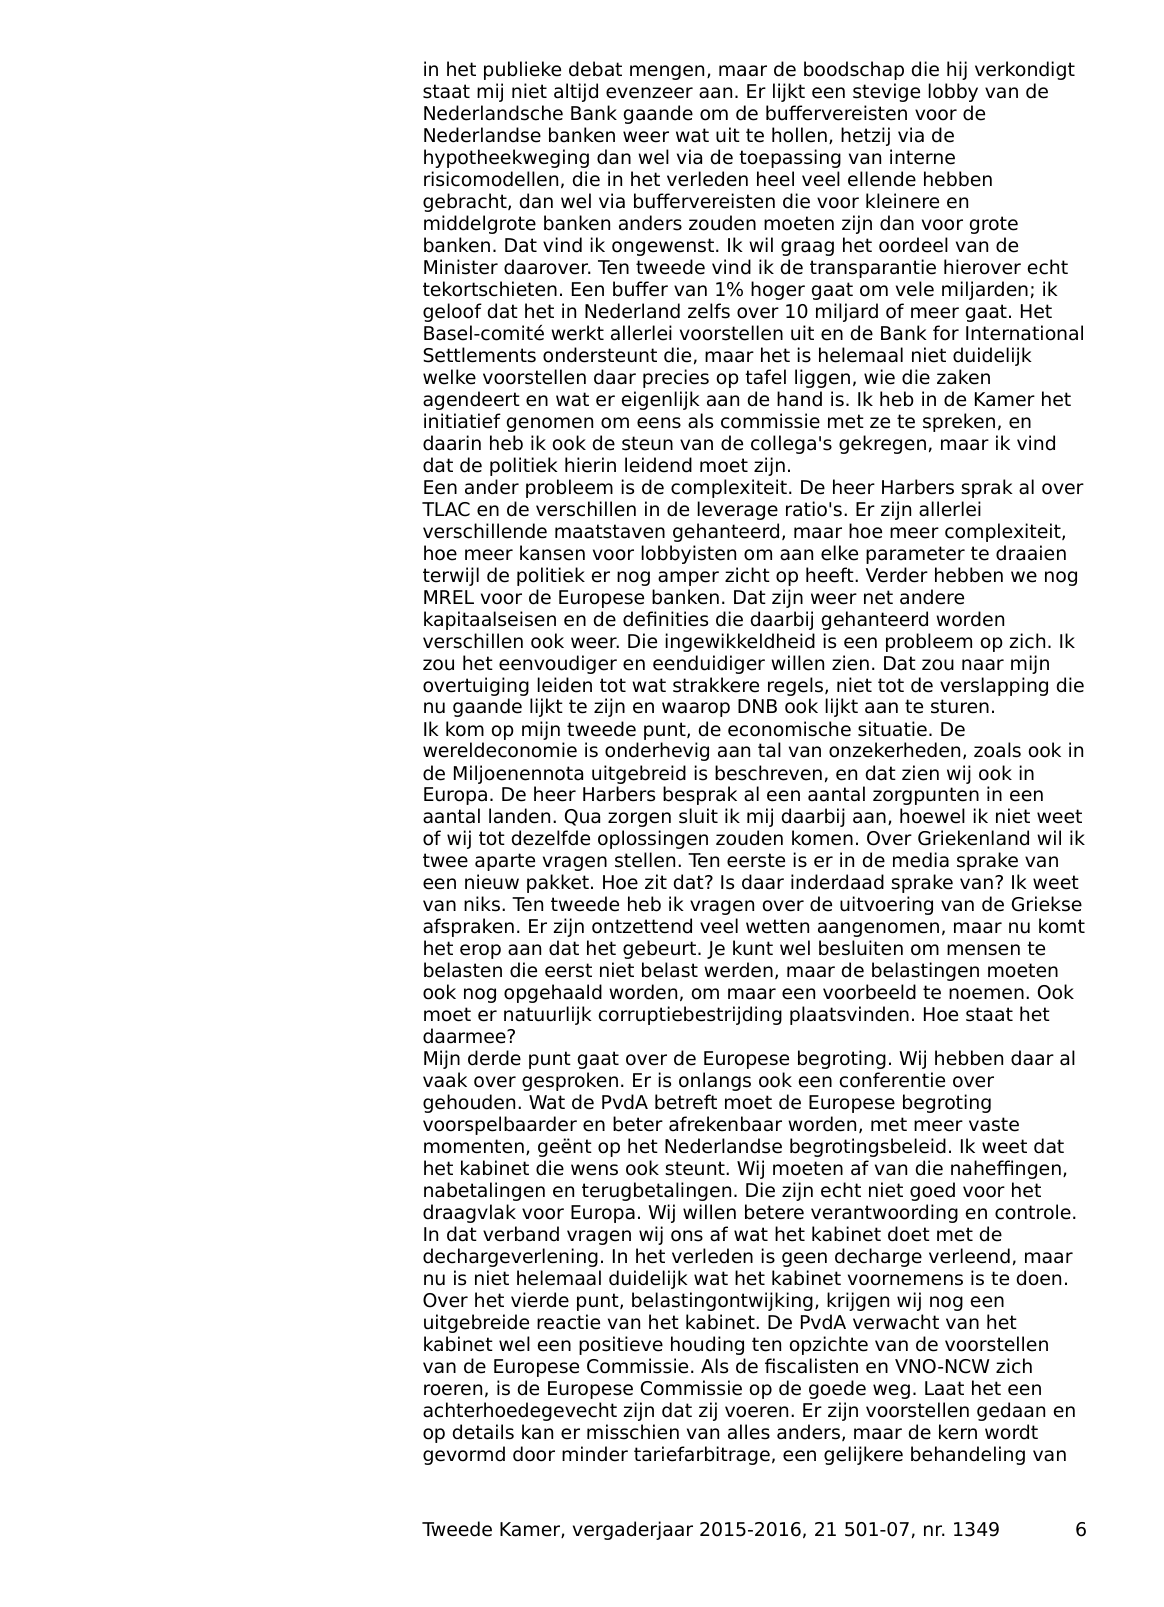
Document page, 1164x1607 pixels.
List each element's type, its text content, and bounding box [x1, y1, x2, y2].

text in het publieke debat mengen, maar de boodschap die hij verkondigt staat mij niet altijd evenzeer aan. Er lijkt een stevige lobby van de Nederlandsche Bank gaande om de buffervereisten voor de Nederlandse banken weer wat uit te hollen, hetzij via de hypotheekweging dan wel via de toepassing van interne risicomodellen, die in het verleden heel veel ellende hebben gebracht, dan wel via buffervereisten die voor kleinere en middelgrote banken anders zouden moeten zijn dan voor grote banken. Dat vind ik ongewenst. Ik wil graag het oordeel van de Minister daarover. Ten tweede vind ik de transparantie hierover echt tekortschieten. Een buffer van 1% hoger gaat om vele miljarden; ik geloof dat het in Nederland zelfs over 10 miljard of meer gaat. Het Basel-comité werkt allerlei voorstellen uit en de Bank for International Settlements ondersteunt die, maar het is helemaal niet duidelijk welke voorstellen daar precies op tafel liggen, wie die zaken agendeert en wat er eigenlijk aan de hand is. Ik heb in de Kamer het initiatief genomen om eens als commissie met ze te spreken, en daarin heb ik ook de steun van de collega's gekregen, maar ik vind dat de politiek hierin leidend moet zijn. [422, 59, 1087, 477]
text Over het vierde punt, belastingontwijking, krijgen wij nog een uitgebreide reactie van het kabinet. De PvdA verwacht van het kabinet wel een positieve houding ten opzichte van de voorstellen van de Europese Commissie. Als de fiscalisten en VNO-NCW zich roeren, is de Europese Commissie op de goede weg. Laat het een achterhoedegevecht zijn dat zij voeren. Er zijn voorstellen gedaan en op details kan er misschien van alles anders, maar de kern wordt gevormd door minder tariefarbitrage, een gelijkere behandeling van [422, 1290, 1087, 1466]
text Mijn derde punt gaat over de Europese begroting. Wij hebben daar al vaak over gesproken. Er is onlangs ook een conferentie over gehouden. Wat de PvdA betreft moet de Europese begroting voorspelbaarder en beter afrekenbaar worden, met meer vaste momenten, geënt op het Nederlandse begrotingsbeleid. Ik weet dat het kabinet die wens ook steunt. Wij moeten af van die naheffingen, nabetalingen en terugbetalingen. Die zijn echt niet goed voor het draagvlak voor Europa. Wij willen betere verantwoording en controle. In dat verband vragen wij ons af wat het kabinet doet met de dechargeverlening. In het verleden is geen decharge verleend, maar nu is niet helemaal duidelijk wat het kabinet voornemens is te doen. [422, 1048, 1087, 1290]
text Een ander probleem is de complexiteit. De heer Harbers sprak al over TLAC en de verschillen in de leverage ratio's. Er zijn allerlei verschillende maatstaven gehanteerd, maar hoe meer complexiteit, hoe meer kansen voor lobbyisten om aan elke parameter te draaien terwijl de politiek er nog amper zicht op heeft. Verder hebben we nog MREL voor de Europese banken. Dat zijn weer net andere kapitaalseisen en de definities die daarbij gehanteerd worden verschillen ook weer. Die ingewikkeldheid is een probleem op zich. Ik zou het eenvoudiger en eenduidiger willen zien. Dat zou naar mijn overtuiging leiden tot wat strakkere regels, niet tot de verslapping die nu gaande lijkt te zijn en waarop DNB ook lijkt aan te sturen. [422, 477, 1087, 718]
text Ik kom op mijn tweede punt, de economische situatie. De wereldeconomie is onderhevig aan tal van onzekerheden, zoals ook in de Miljoenennota uitgebreid is beschreven, en dat zien wij ook in Europa. De heer Harbers besprak al een aantal zorgpunten in een aantal landen. Qua zorgen sluit ik mij daarbij aan, hoewel ik niet weet of wij tot dezelfde oplossingen zouden komen. Over Griekenland wil ik twee aparte vragen stellen. Ten eerste is er in de media sprake van een nieuw pakket. Hoe zit dat? Is daar inderdaad sprake van? Ik weet van niks. Ten tweede heb ik vragen over de uitvoering van de Griekse afspraken. Er zijn ontzettend veel wetten aangenomen, maar nu komt het erop aan dat het gebeurt. Je kunt wel besluiten om mensen te belasten die eerst niet belast werden, maar de belastingen moeten ook nog opgehaald worden, om maar een voorbeeld te noemen. Ook moet er natuurlijk corruptiebestrijding plaatsvinden. Hoe staat het daarmee? [422, 718, 1087, 1048]
